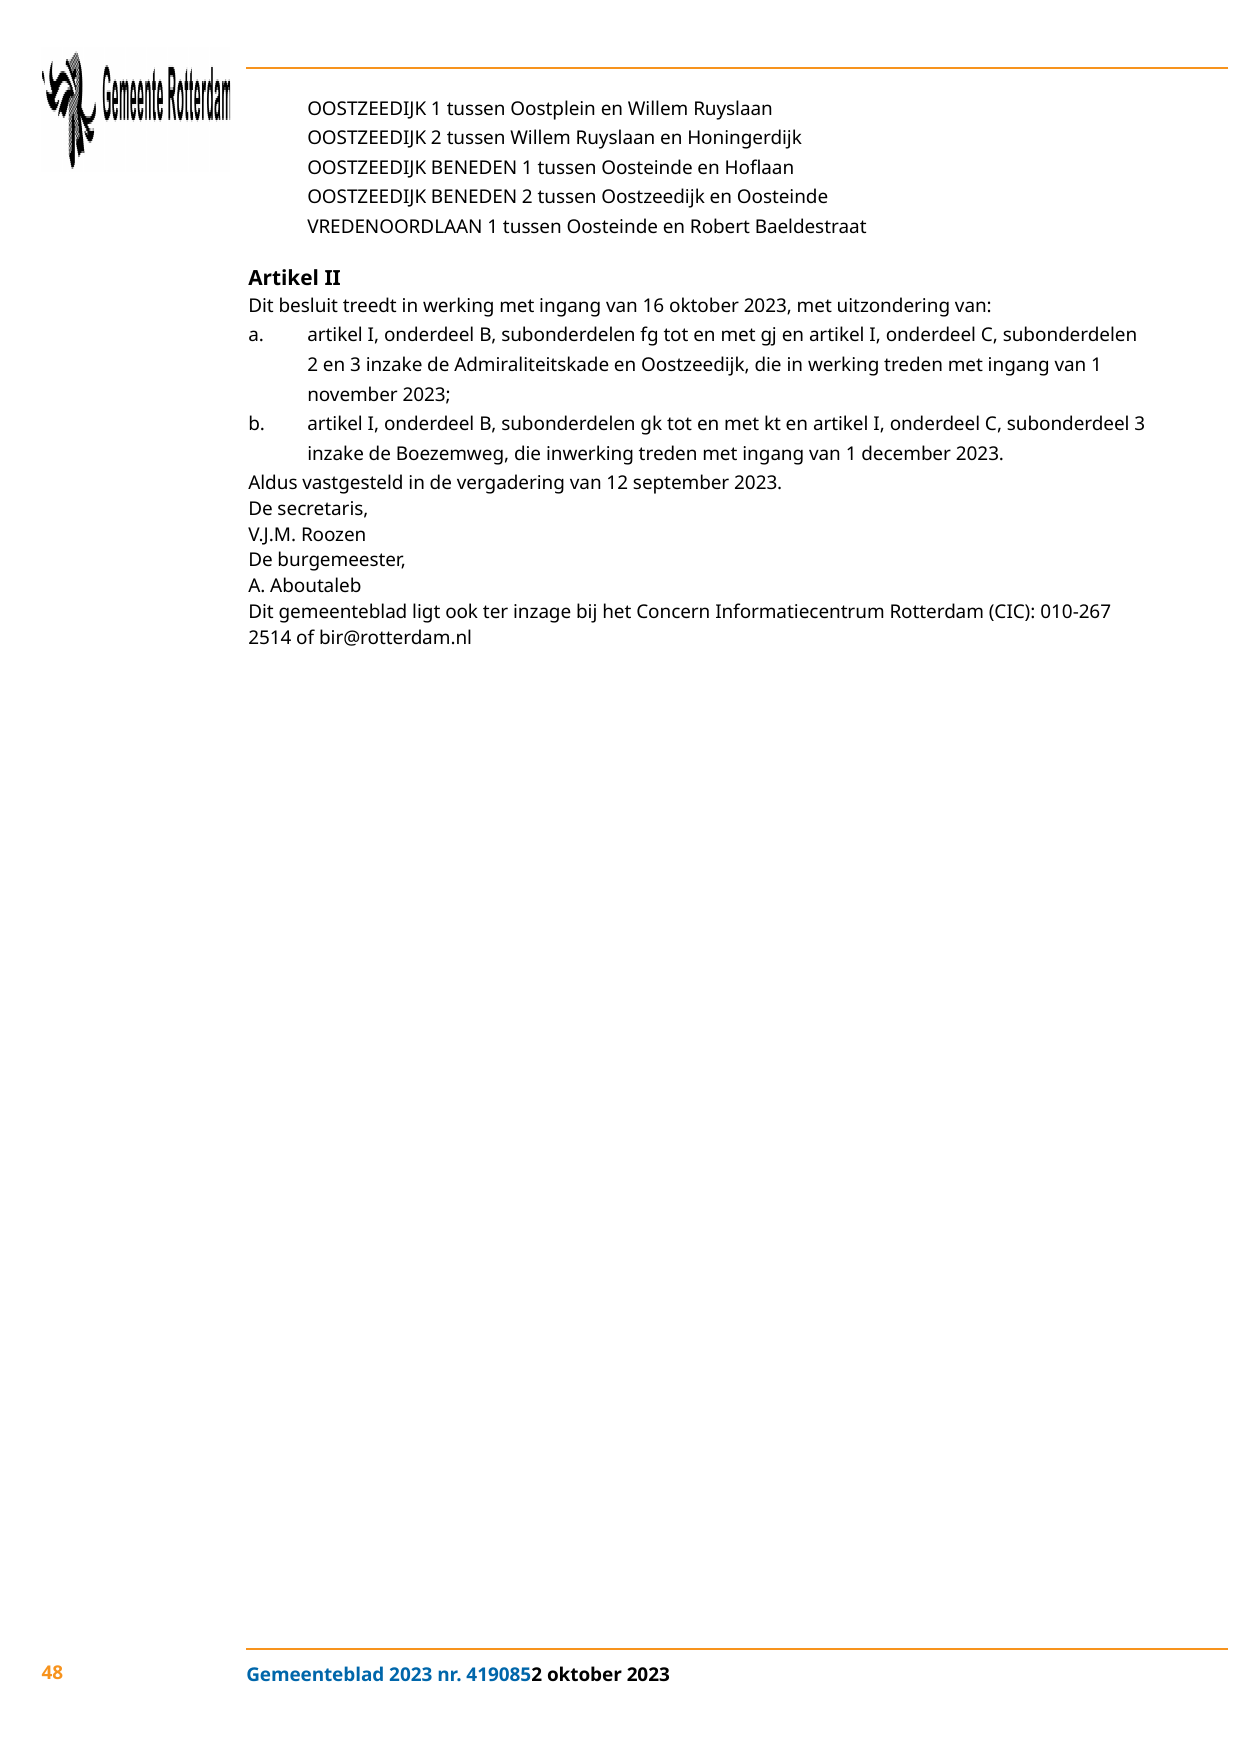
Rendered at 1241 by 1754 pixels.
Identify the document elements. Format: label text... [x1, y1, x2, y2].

picture [41, 47, 231, 172]
text V.J.M. Roozen [248, 521, 1152, 547]
text Dit besluit treedt in werking met ingang van 16 oktober 2023, met uitzondering van: [248, 292, 1152, 318]
text Artikel II [248, 263, 1152, 292]
list artikel I, onderdeel B, subonderdelen gk tot en met kt en artikel I, onderdeel C, subonderdeel 3 inzake de Boezemweg, die inwerking treden met ingang van 1 december 2023. [248, 410, 1152, 466]
list OOSTZEEDIJK BENEDEN 2 tussen Oostzeedijk en Oosteinde [248, 183, 1152, 209]
list artikel I, onderdeel B, subonderdelen fg tot en met gj en artikel I, onderdeel C, subonderdelen 2 en 3 inzake de Admiraliteitskade en Oostzeedijk, die in werking treden met ingang van 1 november 2023; [248, 322, 1152, 406]
text A. Aboutaleb [248, 572, 1152, 598]
list OOSTZEEDIJK 1 tussen Oostplein en Willem Ruyslaan [248, 95, 1152, 121]
text De burgemeester, [248, 547, 1152, 572]
list VREDENOORDLAAN 1 tussen Oosteinde en Robert Baeldestraat [248, 213, 1152, 239]
list OOSTZEEDIJK BENEDEN 1 tussen Oosteinde en Hoflaan [248, 154, 1152, 180]
text Aldus vastgesteld in de vergadering van 12 september 2023. [248, 469, 1152, 495]
list OOSTZEEDIJK 2 tussen Willem Ruyslaan en Honingerdijk [248, 124, 1152, 150]
text Dit gemeenteblad ligt ook ter inzage bij het Concern Informatiecentrum Rotterdam (CIC): 010-267 2514 of bir@rotterdam.nl [248, 598, 1152, 649]
text De secretaris, [248, 495, 1152, 521]
